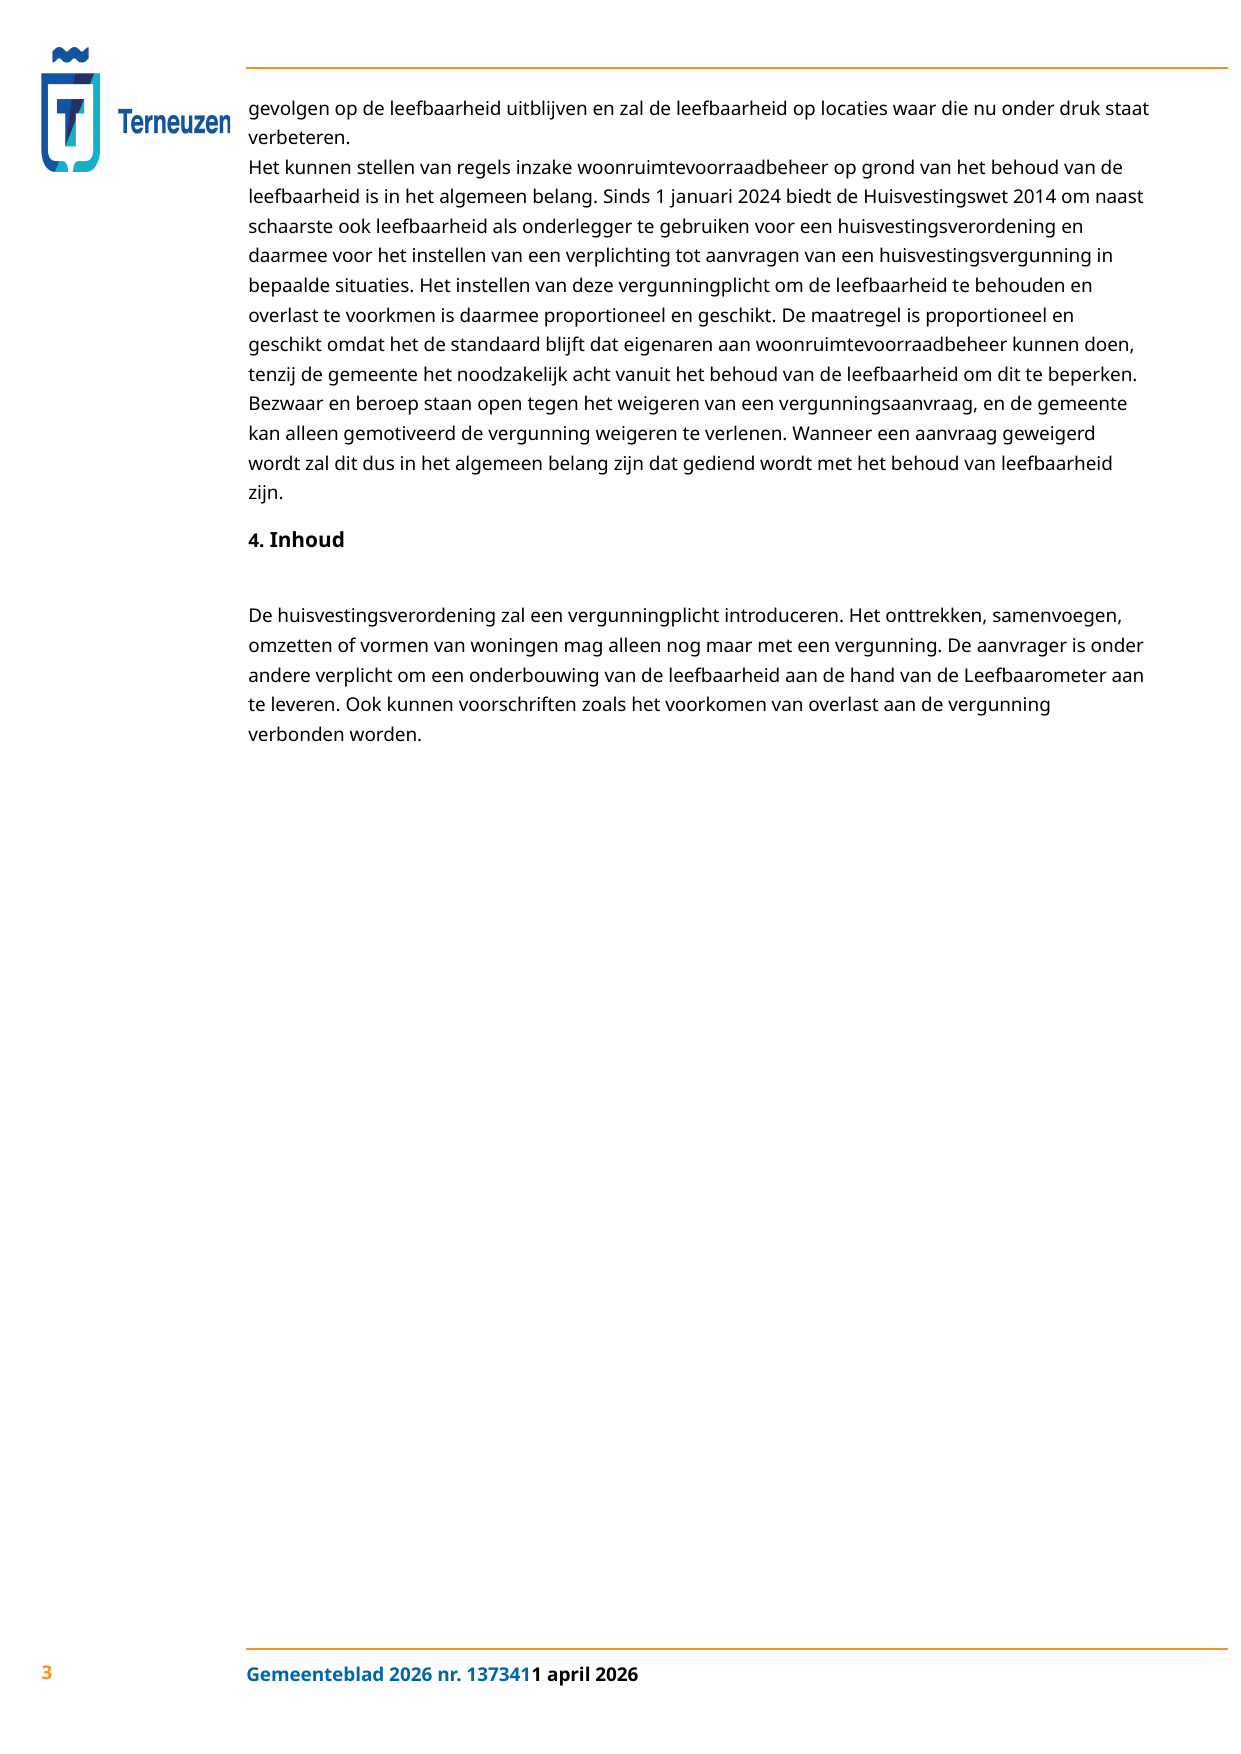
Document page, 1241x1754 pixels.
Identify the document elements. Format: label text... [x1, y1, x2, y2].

text gevolgen op de leefbaarheid uitblijven en zal de leefbaarheid op locaties waar die nu onder druk staat verbeteren. [248, 95, 1152, 150]
text Het kunnen stellen van regels inzake woonruimtevoorraadbeheer op grond van het behoud van de leefbaarheid is in het algemeen belang. Sinds 1 januari 2024 biedt de Huisvestingswet 2014 om naast schaarste ook leefbaarheid als onderlegger te gebruiken voor een huisvestingsverordening en daarmee voor het instellen van een verplichting tot aanvragen van een huisvestingsvergunning in bepaalde situaties. Het instellen van deze vergunningplicht om de leefbaarheid te behouden en overlast te voorkmen is daarmee proportioneel en geschikt. De maatregel is proportioneel en geschikt omdat het de standaard blijft dat eigenaren aan woonruimtevoorraadbeheer kunnen doen, tenzij de gemeente het noodzakelijk acht vanuit het behoud van de leefbaarheid om dit te beperken. Bezwaar en beroep staan open tegen het weigeren van een vergunningsaanvraag, en de gemeente kan alleen gemotiveerd de vergunning weigeren te verlenen. Wanneer een aanvraag geweigerd wordt zal dit dus in het algemeen belang zijn dat gediend wordt met het behoud van leefbaarheid zijn. [248, 154, 1152, 505]
picture [41, 47, 231, 172]
text 4. Inhoud [248, 525, 1152, 553]
text De huisvestingsverordening zal een vergunningplicht introduceren. Het onttrekken, samenvoegen, omzetten of vormen van woningen mag alleen nog maar met een vergunning. De aanvrager is onder andere verplicht om een onderbouwing van de leefbaarheid aan de hand van de Leefbaarometer aan te leveren. Ook kunnen voorschriften zoals het voorkomen van overlast aan de vergunning verbonden worden. [248, 603, 1152, 747]
